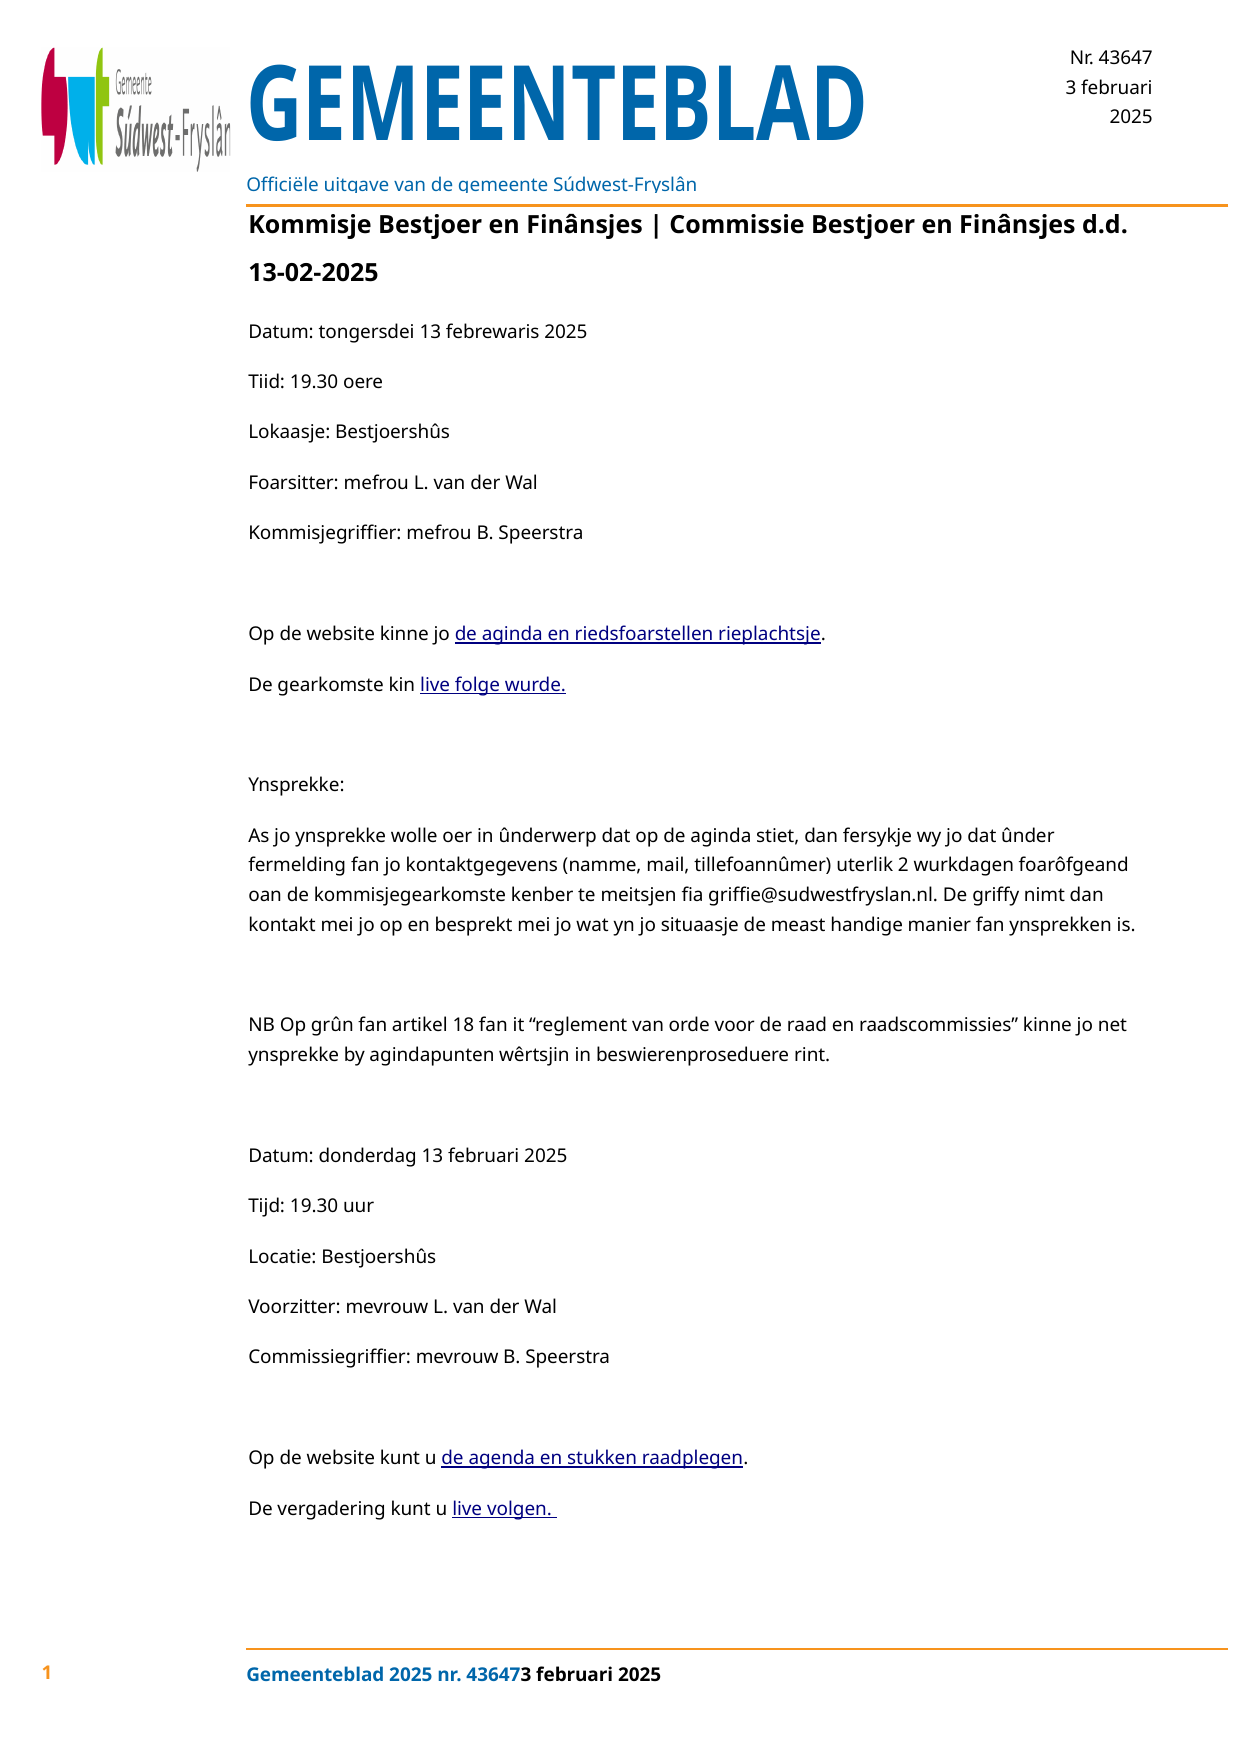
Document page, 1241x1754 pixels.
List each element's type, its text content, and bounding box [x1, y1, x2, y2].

text Foarsitter: mefrou L. van der Wal [248, 469, 1152, 495]
text Datum: donderdag 13 februari 2025 [248, 1142, 1152, 1168]
text Kommisje Bestjoer en Finânsjes | Commissie Bestjoer en Finânsjes d.d. 13-02-2025 [248, 207, 1152, 288]
text Locatie: Bestjoershûs [248, 1243, 1152, 1269]
text Tijd: 19.30 uur [248, 1192, 1152, 1218]
text Lokaasje: Bestjoershûs [248, 419, 1152, 444]
text De vergadering kunt u live volgen. [248, 1495, 1152, 1521]
picture [41, 47, 231, 172]
text Tiid: 19.30 oere [248, 368, 1152, 394]
text Commissiegriffier: mevrouw B. Speerstra [248, 1344, 1152, 1369]
text Ynsprekke: [248, 772, 1152, 797]
text Datum: tongersdei 13 febrewaris 2025 [248, 318, 1152, 344]
text De gearkomste kin live folge wurde. [248, 671, 1152, 697]
text As jo ynsprekke wolle oer in ûnderwerp dat op de aginda stiet, dan fersykje wy jo dat ûnder fermelding fan jo kontaktgegevens (namme, mail, tillefoannûmer) uterlik 2 wurkdagen foarôfgeand oan de kommisjegearkomste kenber te meitsjen fia griffie@sudwestfryslan.nl. De griffy nimt dan kontakt mei jo op en besprekt mei jo wat yn jo situaasje de meast handige manier fan ynsprekken is. [248, 822, 1152, 937]
text Kommisjegriffier: mefrou B. Speerstra [248, 519, 1152, 545]
text Op de website kinne jo de aginda en riedsfoarstellen rieplachtsje. [248, 620, 1152, 646]
text Voorzitter: mevrouw L. van der Wal [248, 1293, 1152, 1319]
text Op de website kunt u de agenda en stukken raadplegen. [248, 1444, 1152, 1470]
text NB Op grûn fan artikel 18 fan it “reglement van orde voor de raad en raadscommissies” kinne jo net ynsprekke by agindapunten wêrtsjin in beswierenproseduere rint. [248, 1012, 1152, 1067]
